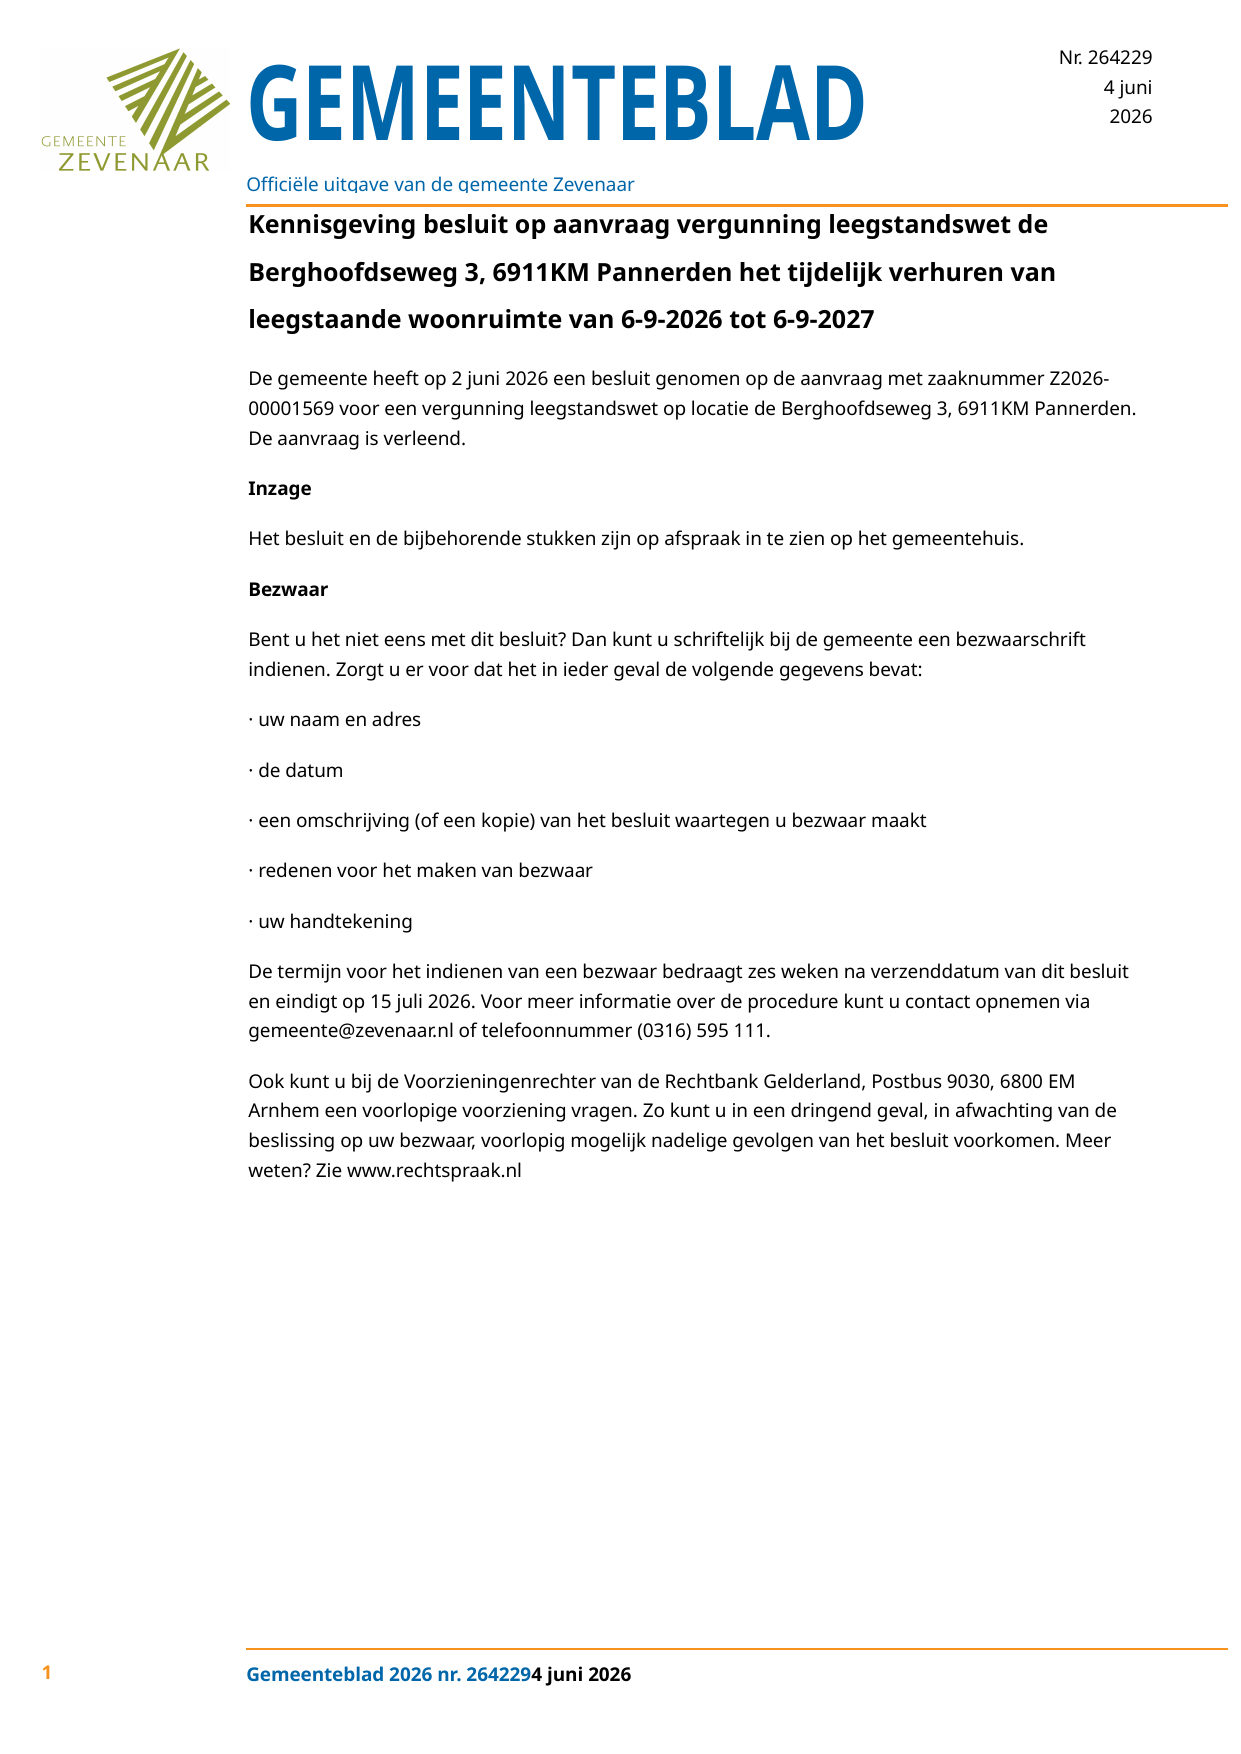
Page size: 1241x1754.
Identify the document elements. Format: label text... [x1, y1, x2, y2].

text Bezwaar [248, 576, 1152, 602]
picture [41, 47, 231, 172]
text Bent u het niet eens met dit besluit? Dan kunt u schriftelijk bij de gemeente een bezwaarschrift indienen. Zorgt u er voor dat het in ieder geval de volgende gegevens bevat: [248, 626, 1152, 682]
text Ook kunt u bij de Voorzieningenrechter van de Rechtbank Gelderland, Postbus 9030, 6800 EM Arnhem een voorlopige voorziening vragen. Zo kunt u in een dringend geval, in afwachting van de beslissing op uw bezwaar, voorlopig mogelijk nadelige gevolgen van het besluit voorkomen. Meer weten? Zie www.rechtspraak.nl [248, 1068, 1152, 1182]
text Het besluit en de bijbehorende stukken zijn op afspraak in te zien op het gemeentehuis. [248, 526, 1152, 551]
text Inzage [248, 475, 1152, 501]
text De gemeente heeft op 2 juni 2026 een besluit genomen op de aanvraag met zaaknummer Z2026-00001569 voor een vergunning leegstandswet op locatie de Berghoofdseweg 3, 6911KM Pannerden. De aanvraag is verleend. [248, 366, 1152, 450]
text · uw handtekening [248, 908, 1152, 934]
text De termijn voor het indienen van een bezwaar bedraagt zes weken na verzenddatum van dit besluit en eindigt op 15 juli 2026. Voor meer informatie over de procedure kunt u contact opnemen via gemeente@zevenaar.nl of telefoonnummer (0316) 595 111. [248, 958, 1152, 1043]
text · de datum [248, 757, 1152, 782]
text · uw naam en adres [248, 706, 1152, 732]
text · redenen voor het maken van bezwaar [248, 858, 1152, 883]
text · een omschrijving (of een kopie) van het besluit waartegen u bezwaar maakt [248, 807, 1152, 833]
text Kennisgeving besluit op aanvraag vergunning leegstandswet de Berghoofdseweg 3, 6911KM Pannerden het tijdelijk verhuren van leegstaande woonruimte van 6-9-2026 tot 6-9-2027 [248, 207, 1152, 336]
